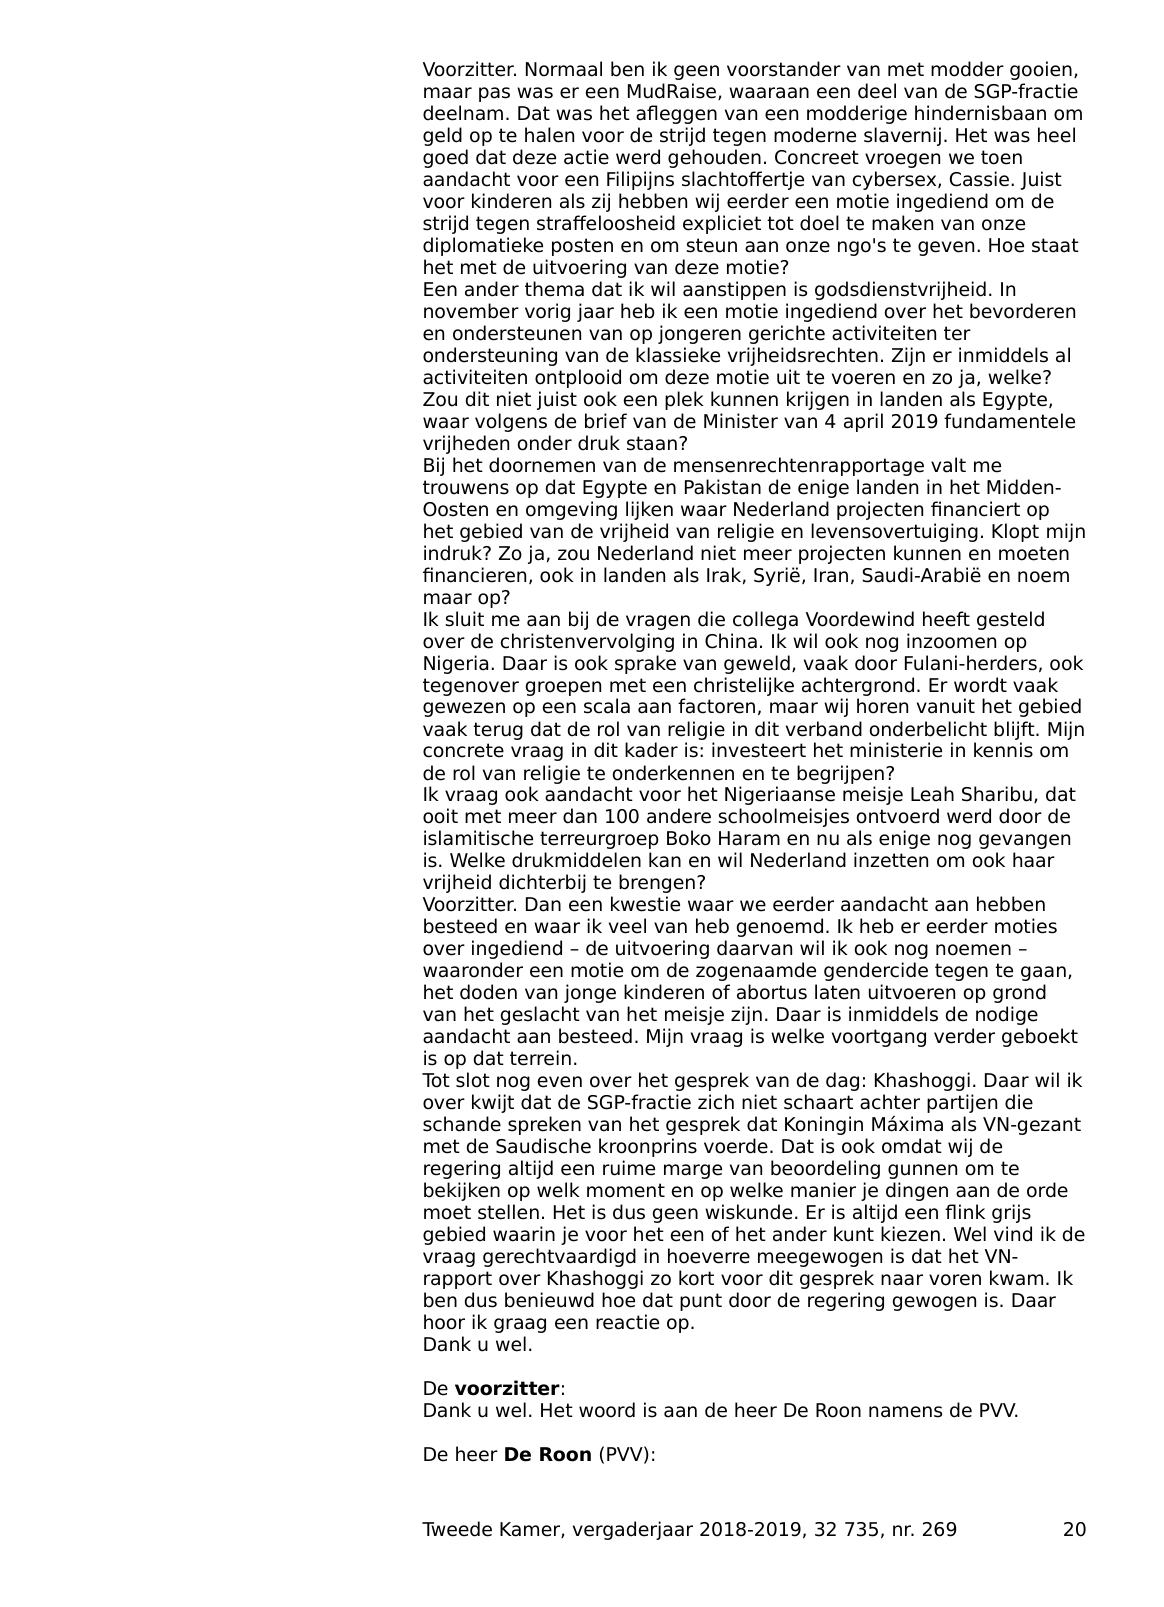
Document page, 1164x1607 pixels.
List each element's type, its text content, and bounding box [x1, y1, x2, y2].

text Bij het doornemen van de mensenrechtenrapportage valt me trouwens op dat Egypte en Pakistan de enige landen in het Midden-Oosten en omgeving lijken waar Nederland projecten financiert op het gebied van de vrijheid van religie en levensovertuiging. Klopt mijn indruk? Zo ja, zou Nederland niet meer projecten kunnen en moeten financieren, ook in landen als Irak, Syrië, Iran, Saudi-Arabië en noem maar op? [422, 455, 1087, 608]
text Ik sluit me aan bij de vragen die collega Voordewind heeft gesteld over de christenvervolging in China. Ik wil ook nog inzoomen op Nigeria. Daar is ook sprake van geweld, vaak door Fulani-herders, ook tegenover groepen met een christelijke achtergrond. Er wordt vaak gewezen op een scala aan factoren, maar wij horen vanuit het gebied vaak terug dat de rol van religie in dit verband onderbelicht blijft. Mijn concrete vraag in dit kader is: investeert het ministerie in kennis om de rol van religie te onderkennen en te begrijpen? [422, 608, 1087, 784]
text Dank u wel. Het woord is aan de heer De Roon namens de PVV. [422, 1400, 1087, 1422]
text Tot slot nog even over het gesprek van de dag: Khashoggi. Daar wil ik over kwijt dat de SGP-fractie zich niet schaart achter partijen die schande spreken van het gesprek dat Koningin Máxima als VN-gezant met de Saudische kroonprins voerde. Dat is ook omdat wij de regering altijd een ruime marge van beoordeling gunnen om te bekijken op welk moment en op welke manier je dingen aan de orde moet stellen. Het is dus geen wiskunde. Er is altijd een flink grijs gebied waarin je voor het een of het ander kunt kiezen. Wel vind ik de vraag gerechtvaardigd in hoeverre meegewogen is dat het VN-rapport over Khashoggi zo kort voor dit gesprek naar voren kwam. Ik ben dus benieuwd hoe dat punt door de regering gewogen is. Daar hoor ik graag een reactie op. [422, 1070, 1087, 1334]
text De heer De Roon (PVV): [422, 1444, 1087, 1466]
text Voorzitter. Dan een kwestie waar we eerder aandacht aan hebben besteed en waar ik veel van heb genoemd. Ik heb er eerder moties over ingediend – de uitvoering daarvan wil ik ook nog noemen – waaronder een motie om de zogenaamde gendercide tegen te gaan, het doden van jonge kinderen of abortus laten uitvoeren op grond van het geslacht van het meisje zijn. Daar is inmiddels de nodige aandacht aan besteed. Mijn vraag is welke voortgang verder geboekt is op dat terrein. [422, 894, 1087, 1070]
text De voorzitter: [422, 1378, 1087, 1400]
text Voorzitter. Normaal ben ik geen voorstander van met modder gooien, maar pas was er een MudRaise, waaraan een deel van de SGP-fractie deelnam. Dat was het afleggen van een modderige hindernisbaan om geld op te halen voor de strijd tegen moderne slavernij. Het was heel goed dat deze actie werd gehouden. Concreet vroegen we toen aandacht voor een Filipijns slachtoffertje van cybersex, Cassie. Juist voor kinderen als zij hebben wij eerder een motie ingediend om de strijd tegen straffeloosheid expliciet tot doel te maken van onze diplomatieke posten en om steun aan onze ngo's te geven. Hoe staat het met de uitvoering van deze motie? [422, 59, 1087, 279]
text Een ander thema dat ik wil aanstippen is godsdienstvrijheid. In november vorig jaar heb ik een motie ingediend over het bevorderen en ondersteunen van op jongeren gerichte activiteiten ter ondersteuning van de klassieke vrijheidsrechten. Zijn er inmiddels al activiteiten ontplooid om deze motie uit te voeren en zo ja, welke? Zou dit niet juist ook een plek kunnen krijgen in landen als Egypte, waar volgens de brief van de Minister van 4 april 2019 fundamentele vrijheden onder druk staan? [422, 279, 1087, 455]
text Dank u wel. [422, 1334, 1087, 1356]
text Ik vraag ook aandacht voor het Nigeriaanse meisje Leah Sharibu, dat ooit met meer dan 100 andere schoolmeisjes ontvoerd werd door de islamitische terreurgroep Boko Haram en nu als enige nog gevangen is. Welke drukmiddelen kan en wil Nederland inzetten om ook haar vrijheid dichterbij te brengen? [422, 784, 1087, 894]
